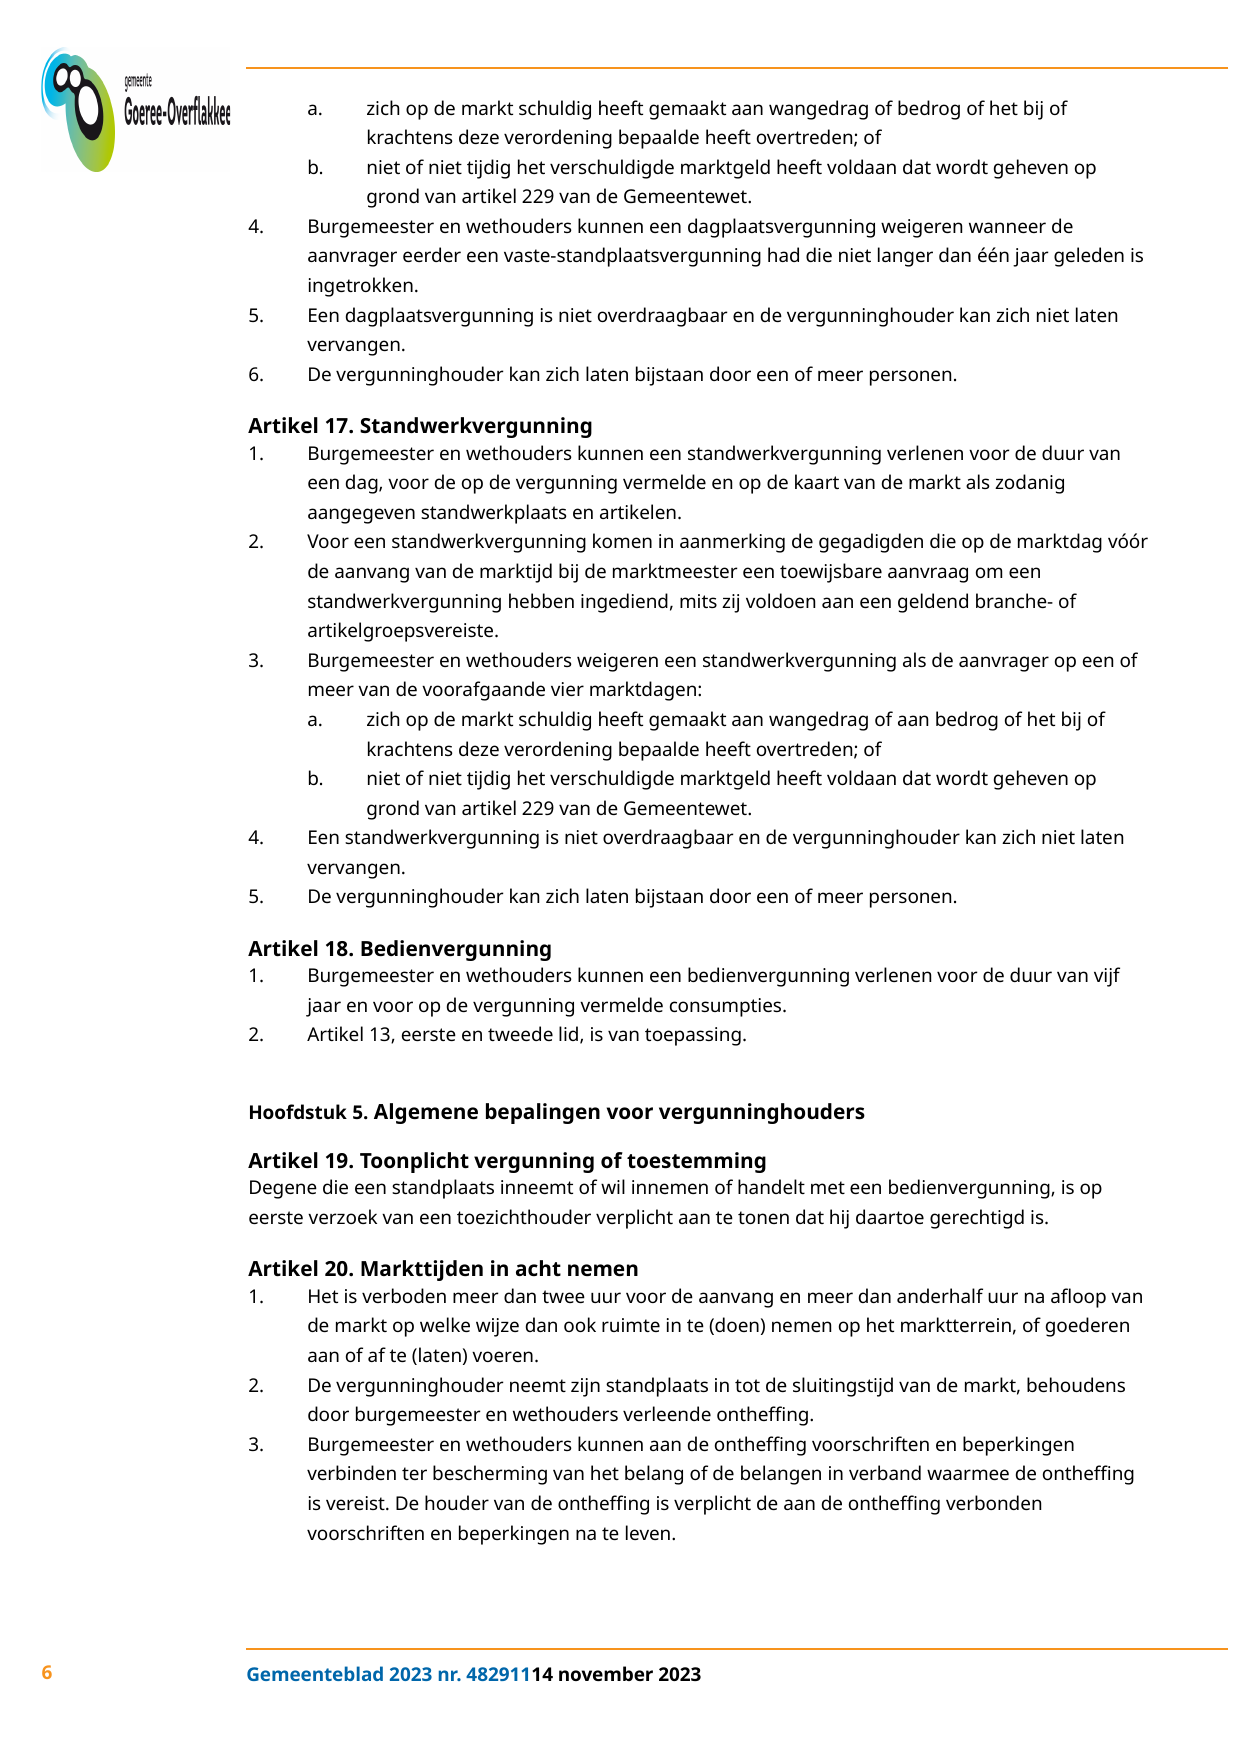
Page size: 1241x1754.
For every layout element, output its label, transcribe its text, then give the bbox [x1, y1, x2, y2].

text Hoofdstuk 5. Algemene bepalingen voor vergunninghouders [248, 1097, 1152, 1125]
list Een dagplaatsvergunning is niet overdraagbaar en de vergunninghouder kan zich niet laten vervangen. [248, 302, 1152, 357]
list De vergunninghouder kan zich laten bijstaan door een of meer personen. [248, 884, 1152, 909]
picture [41, 47, 231, 172]
list niet of niet tijdig het verschuldigde marktgeld heeft voldaan dat wordt geheven op grond van artikel 229 van de Gemeentewet. [307, 154, 1152, 209]
list Het is verboden meer dan twee uur voor de aanvang en meer dan anderhalf uur na afloop van de markt op welke wijze dan ook ruimte in te (doen) nemen op het marktterrein, of goederen aan of af te (laten) voeren. [248, 1283, 1152, 1368]
list Burgemeester en wethouders kunnen een bedienvergunning verlenen voor de duur van vijf jaar en voor op de vergunning vermelde consumpties. [248, 962, 1152, 1018]
text Artikel 20. Markttijden in acht nemen [248, 1254, 1152, 1283]
list De vergunninghouder neemt zijn standplaats in tot de sluitingstijd van de markt, behoudens door burgemeester en wethouders verleende ontheffing. [248, 1372, 1152, 1427]
list De vergunninghouder kan zich laten bijstaan door een of meer personen. [248, 361, 1152, 387]
list niet of niet tijdig het verschuldigde marktgeld heeft voldaan dat wordt geheven op grond van artikel 229 van de Gemeentewet. [307, 765, 1152, 821]
list Voor een standwerkvergunning komen in aanmerking de gegadigden die op de marktdag vóór de aanvang van de marktijd bij de marktmeester een toewijsbare aanvraag om een standwerkvergunning hebben ingediend, mits zij voldoen aan een geldend branche- of artikelgroepsvereiste. [248, 529, 1152, 643]
list Artikel 13, eerste en tweede lid, is van toepassing. [248, 1022, 1152, 1047]
list Burgemeester en wethouders kunnen een dagplaatsvergunning weigeren wanneer de aanvrager eerder een vaste-standplaatsvergunning had die niet langer dan één jaar geleden is ingetrokken. [248, 213, 1152, 298]
list Burgemeester en wethouders kunnen een standwerkvergunning verlenen voor de duur van een dag, voor de op de vergunning vermelde en op de kaart van de markt als zodanig aangegeven standwerkplaats en artikelen. [248, 440, 1152, 525]
list Een standwerkvergunning is niet overdraagbaar en de vergunninghouder kan zich niet laten vervangen. [248, 824, 1152, 880]
text Artikel 19. Toonplicht vergunning of toestemming [248, 1146, 1152, 1174]
text Artikel 17. Standwerkvergunning [248, 411, 1152, 440]
list Burgemeester en wethouders kunnen aan de ontheffing voorschriften en beperkingen verbinden ter bescherming van het belang of de belangen in verband waarmee de ontheffing is vereist. De houder van de ontheffing is verplicht de aan de ontheffing verbonden voorschriften en beperkingen na te leven. [248, 1431, 1152, 1545]
list zich op de markt schuldig heeft gemaakt aan wangedrag of aan bedrog of het bij of krachtens deze verordening bepaalde heeft overtreden; of [307, 706, 1152, 761]
text Artikel 18. Bedienvergunning [248, 934, 1152, 962]
list zich op de markt schuldig heeft gemaakt aan wangedrag of bedrog of het bij of krachtens deze verordening bepaalde heeft overtreden; of [307, 95, 1152, 150]
list Burgemeester en wethouders weigeren een standwerkvergunning als de aanvrager op een of meer van de voorafgaande vier marktdagen: [248, 647, 1152, 702]
text Degene die een standplaats inneemt of wil innemen of handelt met een bedienvergunning, is op eerste verzoek van een toezichthouder verplicht aan te tonen dat hij daartoe gerechtigd is. [248, 1174, 1152, 1230]
